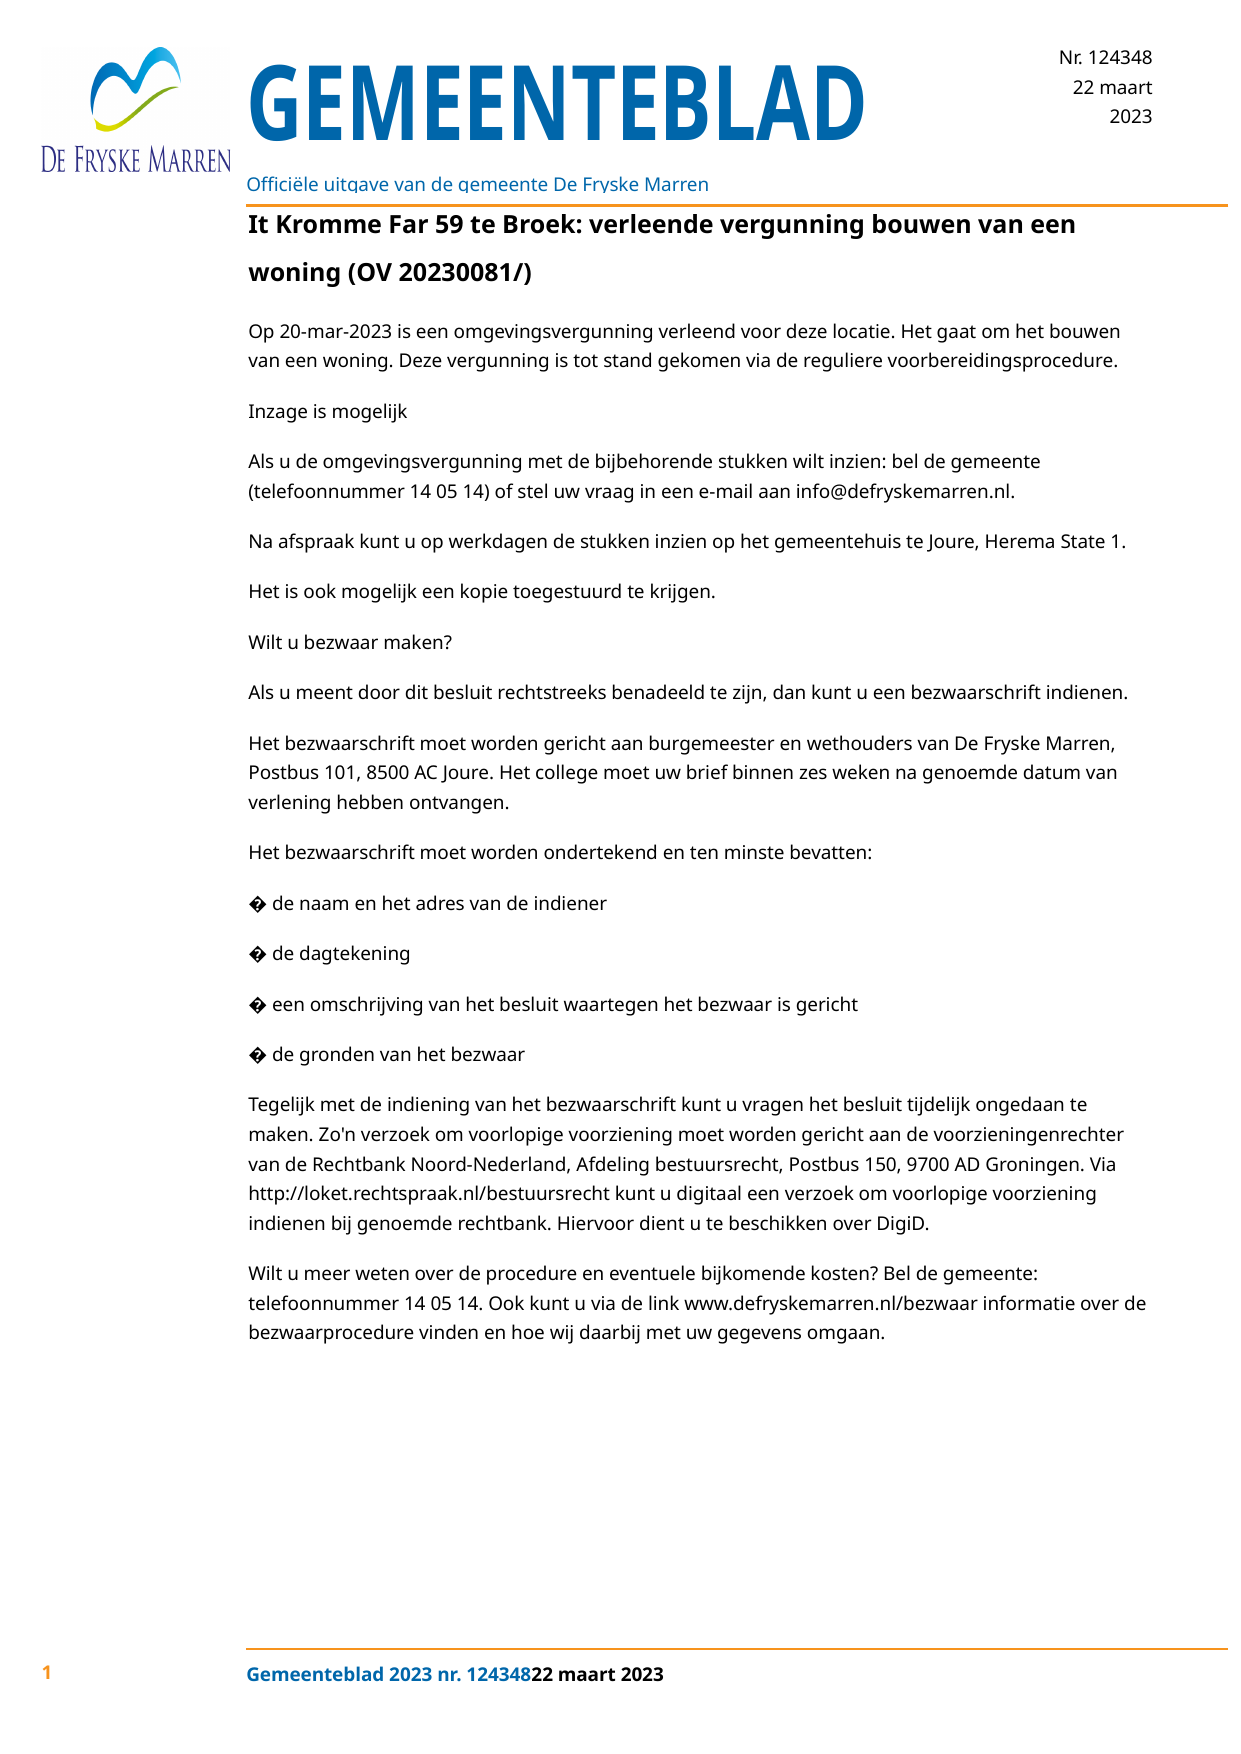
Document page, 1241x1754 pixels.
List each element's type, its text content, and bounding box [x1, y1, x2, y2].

text Inzage is mogelijk [248, 398, 1152, 424]
text Het is ook mogelijk een kopie toegestuurd te krijgen. [248, 579, 1152, 604]
text � de naam en het adres van de indiener [248, 890, 1152, 916]
text Het bezwaarschrift moet worden ondertekend en ten minste bevatten: [248, 839, 1152, 865]
picture [41, 47, 231, 172]
text Tegelijk met de indiening van het bezwaarschrift kunt u vragen het besluit tijdelijk ongedaan te maken. Zo'n verzoek om voorlopige voorziening moet worden gericht aan de voorzieningenrechter van de Rechtbank Noord-Nederland, Afdeling bestuursrecht, Postbus 150, 9700 AD Groningen. Via http://loket.rechtspraak.nl/bestuursrecht kunt u digitaal een verzoek om voorlopige voorziening indienen bij genoemde rechtbank. Hiervoor dient u te beschikken over DigiD. [248, 1092, 1152, 1236]
text � een omschrijving van het besluit waartegen het bezwaar is gericht [248, 991, 1152, 1017]
text Op 20-mar-2023 is een omgevingsvergunning verleend voor deze locatie. Het gaat om het bouwen van een woning. Deze vergunning is tot stand gekomen via de reguliere voorbereidingsprocedure. [248, 318, 1152, 373]
text � de gronden van het bezwaar [248, 1041, 1152, 1067]
text Wilt u bezwaar maken? [248, 629, 1152, 655]
text Na afspraak kunt u op werkdagen de stukken inzien op het gemeentehuis te Joure, Herema State 1. [248, 528, 1152, 554]
text Als u de omgevingsvergunning met de bijbehorende stukken wilt inzien: bel de gemeente (telefoonnummer 14 05 14) of stel uw vraag in een e-mail aan info@defryskemarren.nl. [248, 448, 1152, 504]
text Het bezwaarschrift moet worden gericht aan burgemeester en wethouders van De Fryske Marren, Postbus 101, 8500 AC Joure. Het college moet uw brief binnen zes weken na genoemde datum van verlening hebben ontvangen. [248, 730, 1152, 815]
text Wilt u meer weten over de procedure en eventuele bijkomende kosten? Bel de gemeente: telefoonnummer 14 05 14. Ook kunt u via de link www.defryskemarren.nl/bezwaar informatie over de bezwaarprocedure vinden en hoe wij daarbij met uw gegevens omgaan. [248, 1260, 1152, 1345]
text Als u meent door dit besluit rechtstreeks benadeeld te zijn, dan kunt u een bezwaarschrift indienen. [248, 679, 1152, 705]
text It Kromme Far 59 te Broek: verleende vergunning bouwen van een woning (OV 20230081/) [248, 207, 1152, 288]
text � de dagtekening [248, 940, 1152, 966]
